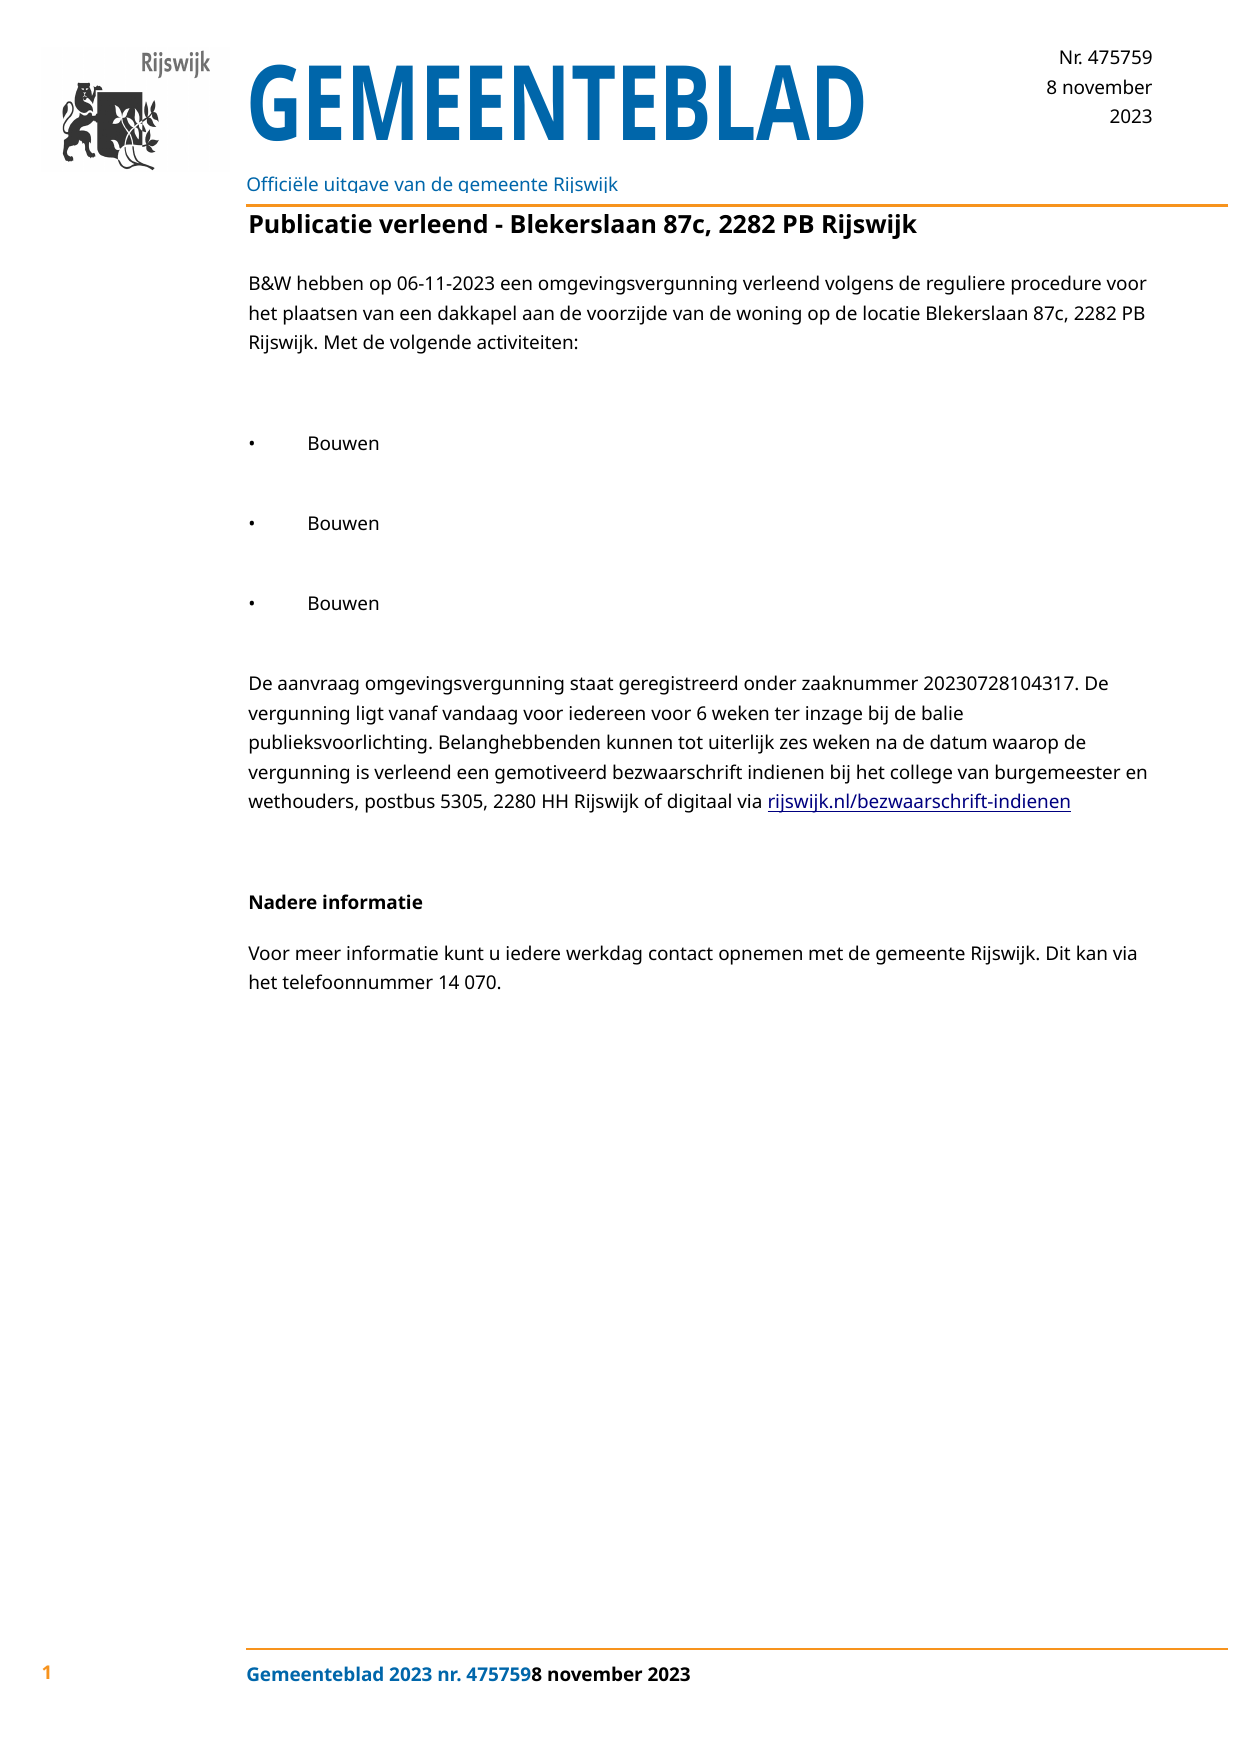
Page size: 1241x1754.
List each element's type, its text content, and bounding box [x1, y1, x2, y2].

text Voor meer informatie kunt u iedere werkdag contact opnemen met de gemeente Rijswijk. Dit kan via het telefoonnummer 14 070. [248, 940, 1152, 995]
text De aanvraag omgevingsvergunning staat geregistreerd onder zaaknummer 20230728104317. De vergunning ligt vanaf vandaag voor iedereen voor 6 weken ter inzage bij de balie publieksvoorlichting. Belanghebbenden kunnen tot uiterlijk zes weken na de datum waarop de vergunning is verleend een gemotiveerd bezwaarschrift indienen bij het college van burgemeester en wethouders, postbus 5305, 2280 HH Rijswijk of digitaal via rijswijk.nl/bezwaarschrift-indienen [248, 670, 1152, 814]
list Bouwen [248, 430, 1152, 456]
picture [41, 47, 231, 172]
list Bouwen [248, 510, 1152, 536]
list Bouwen [248, 590, 1152, 616]
text Nadere informatie [248, 889, 1152, 915]
text Publicatie verleend - Blekerslaan 87c, 2282 PB Rijswijk [248, 207, 1152, 241]
text B&W hebben op 06-11-2023 een omgevingsvergunning verleend volgens de reguliere procedure voor het plaatsen van een dakkapel aan de voorzijde van de woning op de locatie Blekerslaan 87c, 2282 PB Rijswijk. Met de volgende activiteiten: [248, 270, 1152, 355]
